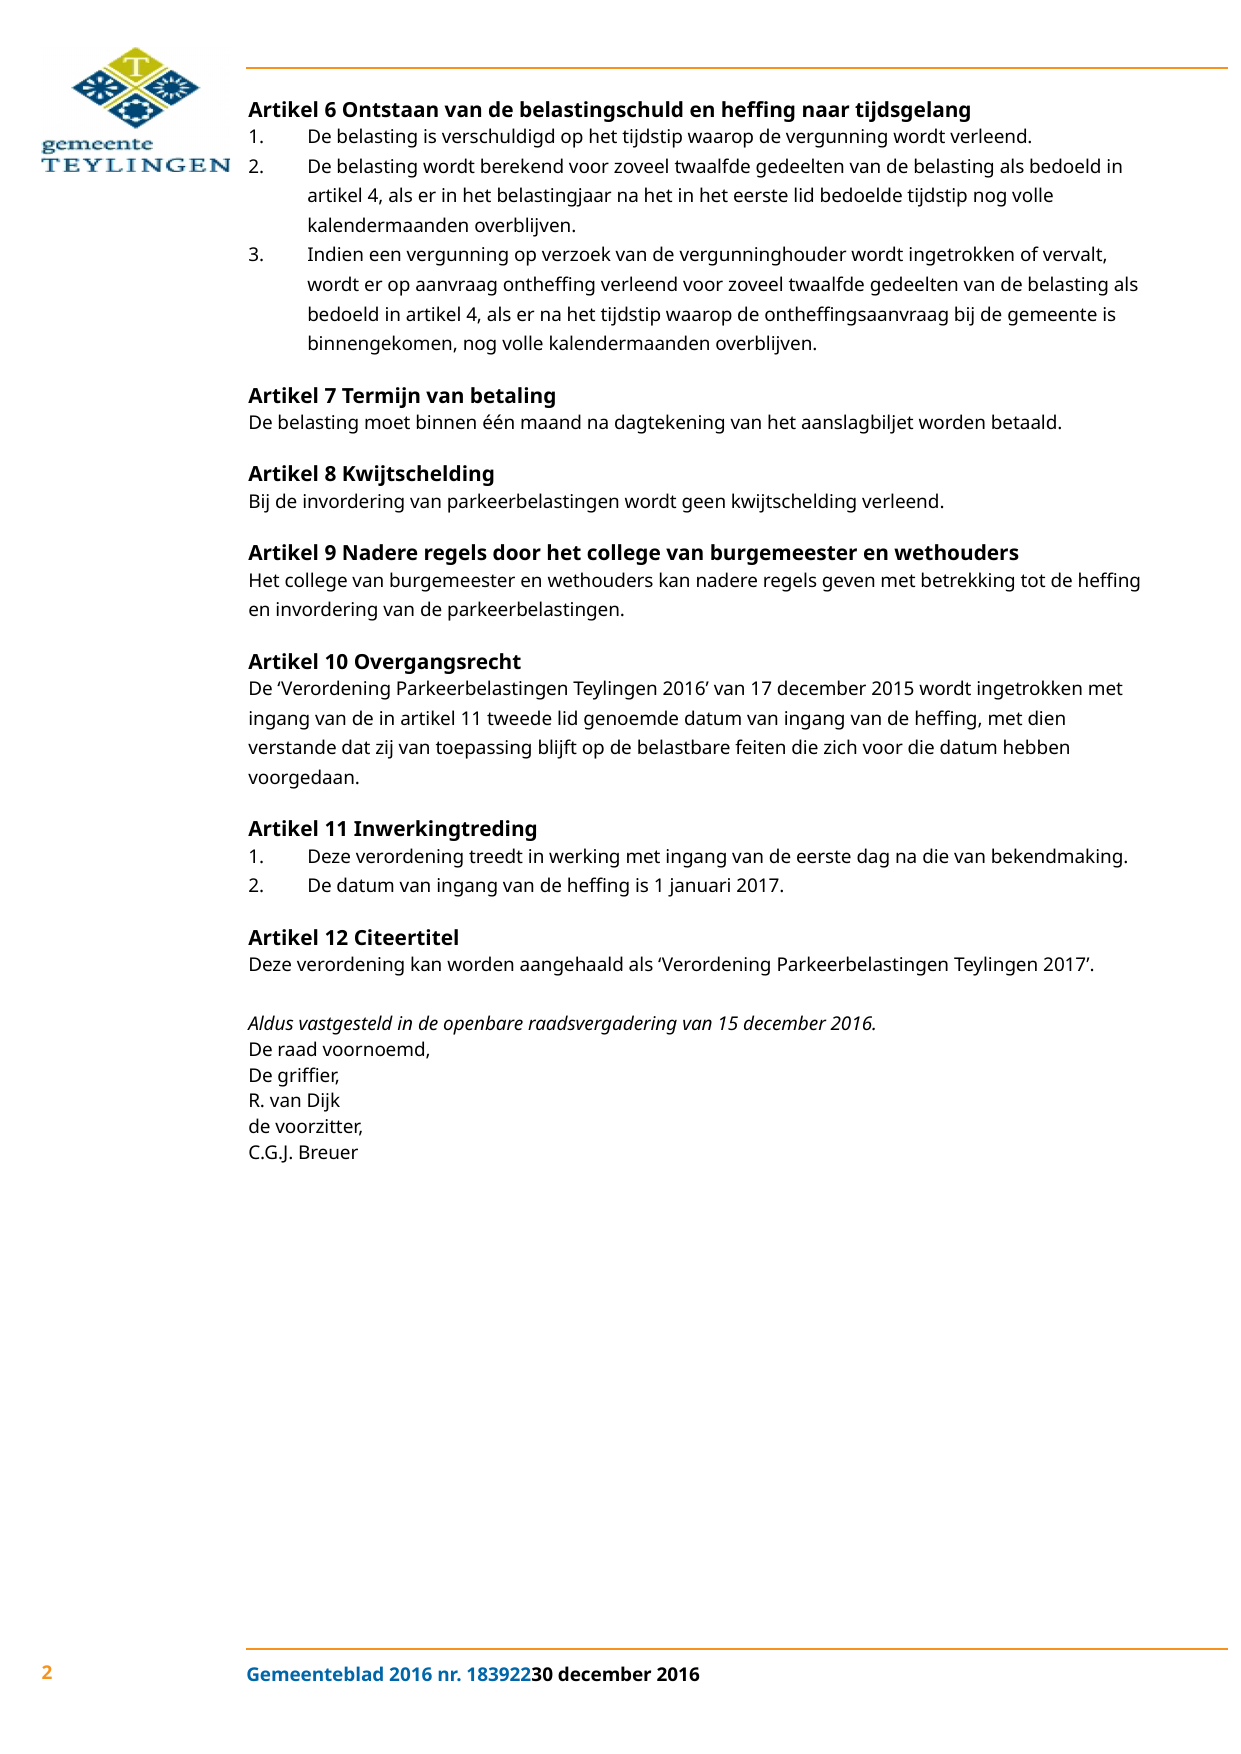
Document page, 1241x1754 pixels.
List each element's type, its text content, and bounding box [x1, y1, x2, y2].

text De raad voornoemd, [248, 1036, 1152, 1062]
text Artikel 12 Citeertitel [248, 923, 1152, 951]
text Het college van burgemeester en wethouders kan nadere regels geven met betrekking tot de heffing en invordering van de parkeerbelastingen. [248, 567, 1152, 622]
text R. van Dijk [248, 1088, 1152, 1113]
text Artikel 11 Inwerkingtreding [248, 814, 1152, 843]
text Artikel 7 Termijn van betaling [248, 381, 1152, 409]
text De griffier, [248, 1062, 1152, 1088]
text De ‘Verordening Parkeerbelastingen Teylingen 2016’ van 17 december 2015 wordt ingetrokken met ingang van de in artikel 11 tweede lid genoemde datum van ingang van de heffing, met dien verstande dat zij van toepassing blijft op de belastbare feiten die zich voor die datum hebben voorgedaan. [248, 675, 1152, 790]
list Indien een vergunning op verzoek van de vergunninghouder wordt ingetrokken of vervalt, wordt er op aanvraag ontheffing verleend voor zoveel twaalfde gedeelten van de belasting als bedoeld in artikel 4, als er na het tijdstip waarop de ontheffingsaanvraag bij de gemeente is binnengekomen, nog volle kalendermaanden overblijven. [248, 242, 1152, 356]
text de voorzitter, [248, 1113, 1152, 1139]
text Aldus vastgesteld in de openbare raadsvergadering van 15 december 2016. [248, 1011, 1152, 1036]
list De belasting wordt berekend voor zoveel twaalfde gedeelten van de belasting als bedoeld in artikel 4, als er in het belastingjaar na het in het eerste lid bedoelde tijdstip nog volle kalendermaanden overblijven. [248, 153, 1152, 238]
list De belasting is verschuldigd op het tijdstip waarop de vergunning wordt verleend. [248, 123, 1152, 149]
text Artikel 6 Ontstaan van de belastingschuld en heffing naar tijdsgelang [248, 95, 1152, 123]
text Artikel 9 Nadere regels door het college van burgemeester en wethouders [248, 538, 1152, 567]
text Deze verordening kan worden aangehaald als ‘Verordening Parkeerbelastingen Teylingen 2017’. [248, 951, 1152, 977]
text Artikel 8 Kwijtschelding [248, 459, 1152, 488]
list Deze verordening treedt in werking met ingang van de eerste dag na die van bekendmaking. [248, 843, 1152, 869]
text C.G.J. Breuer [248, 1139, 1152, 1165]
text De belasting moet binnen één maand na dagtekening van het aanslagbiljet worden betaald. [248, 409, 1152, 435]
text Bij de invordering van parkeerbelastingen wordt geen kwijtschelding verleend. [248, 488, 1152, 514]
picture [41, 47, 231, 172]
list De datum van ingang van de heffing is 1 januari 2017. [248, 872, 1152, 898]
text Artikel 10 Overgangsrecht [248, 647, 1152, 675]
